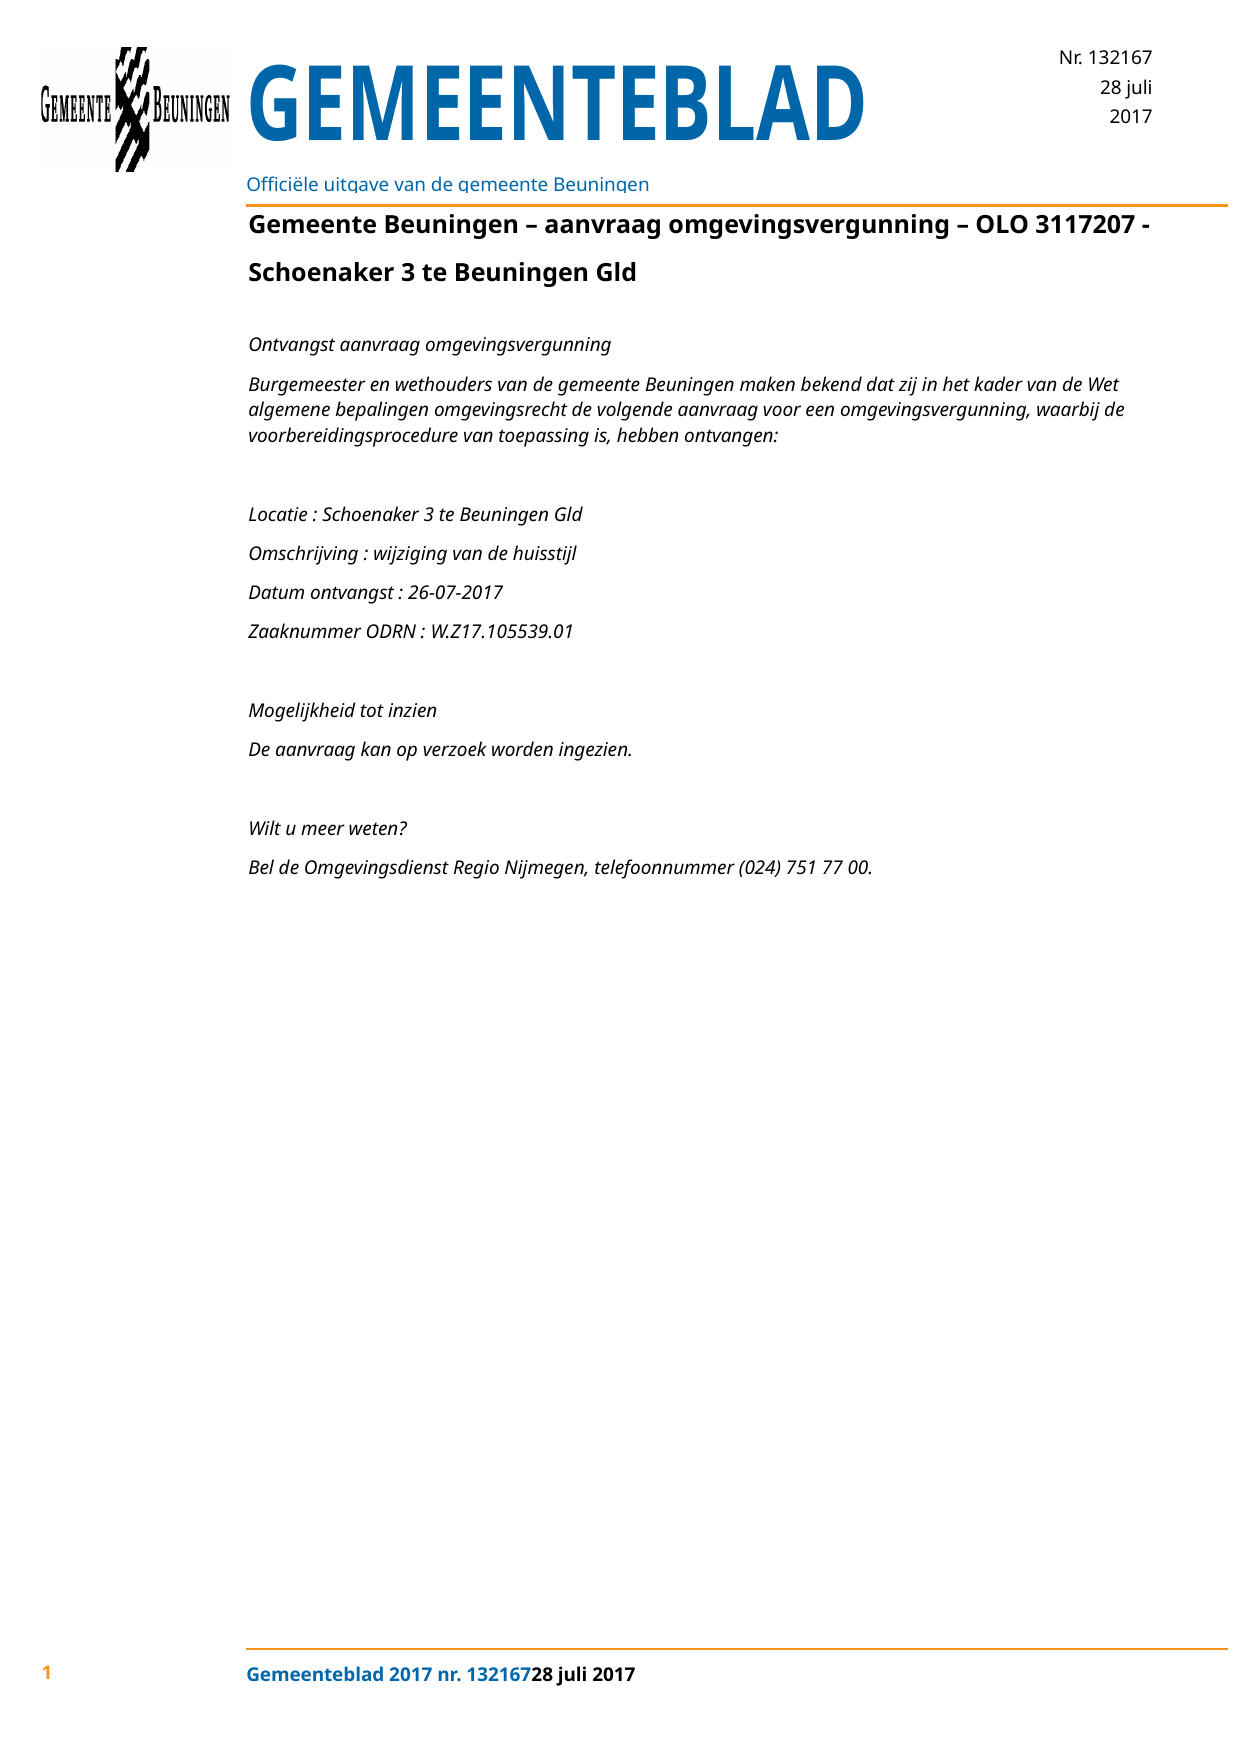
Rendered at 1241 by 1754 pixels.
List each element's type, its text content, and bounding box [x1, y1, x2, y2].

text Burgemeester en wethouders van de gemeente Beuningen maken bekend dat zij in het kader van de Wet algemene bepalingen omgevingsrecht de volgende aanvraag voor een omgevingsvergunning, waarbij de voorbereidingsprocedure van toepassing is, hebben ontvangen: [248, 371, 1152, 448]
text Mogelijkheid tot inzien [248, 697, 1152, 723]
text Zaaknummer ODRN : W.Z17.105539.01 [248, 618, 1152, 644]
text Gemeente Beuningen – aanvraag omgevingsvergunning – OLO 3117207 - Schoenaker 3 te Beuningen Gld [248, 207, 1152, 288]
text Omschrijving : wijziging van de huisstijl [248, 540, 1152, 566]
text Bel de Omgevingsdienst Regio Nijmegen, telefoonnummer (024) 751 77 00. [248, 854, 1152, 880]
text De aanvraag kan op verzoek worden ingezien. [248, 736, 1152, 762]
text Ontvangst aanvraag omgevingsvergunning [248, 331, 1152, 357]
picture [41, 47, 231, 172]
text Locatie : Schoenaker 3 te Beuningen Gld [248, 501, 1152, 526]
text Wilt u meer weten? [248, 815, 1152, 841]
text Datum ontvangst : 26-07-2017 [248, 579, 1152, 605]
